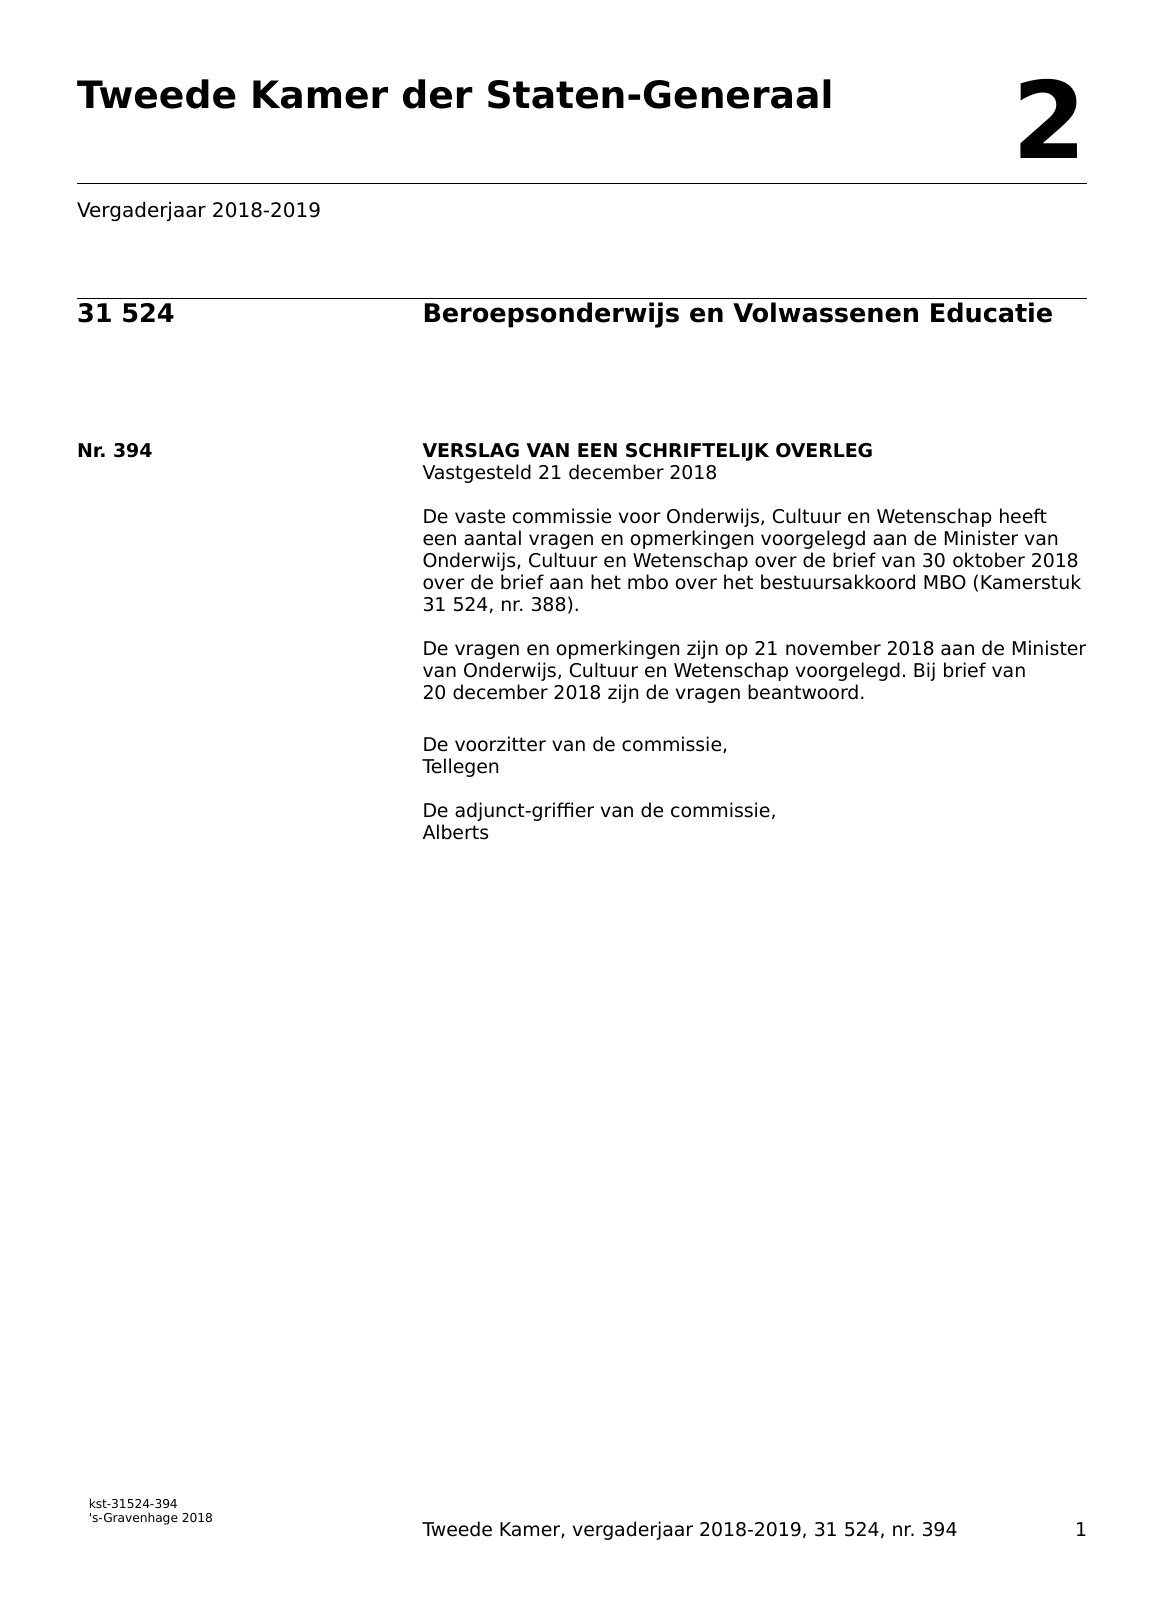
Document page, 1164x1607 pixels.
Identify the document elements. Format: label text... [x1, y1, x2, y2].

text Vastgesteld 21 december 2018 [422, 462, 1087, 484]
subtitle Nr. 394 VERSLAG VAN EEN SCHRIFTELIJK OVERLEG [77, 440, 1087, 462]
subtitle 31 524 Beroepsonderwijs en Volwassenen Educatie [77, 299, 1087, 329]
table_header 2 [886, 59, 1087, 183]
text De vragen en opmerkingen zijn op 21 november 2018 aan de Minister van Onderwijs, Cultuur en Wetenschap voorgelegd. Bij brief van 20 december 2018 zijn de vragen beantwoord. [422, 638, 1087, 704]
text 's-Gravenhage 2018 [88, 1511, 323, 1525]
table_header Tweede Kamer der Staten-Generaal [77, 59, 886, 183]
text De voorzitter van de commissie, Tellegen [422, 734, 1087, 778]
text De vaste commissie voor Onderwijs, Cultuur en Wetenschap heeft een aantal vragen en opmerkingen voorgelegd aan de Minister van Onderwijs, Cultuur en Wetenschap over de brief van 30 oktober 2018 over de brief aan het mbo over het bestuursakkoord MBO (Kamerstuk 31 524, nr. 388). [422, 506, 1087, 616]
text De adjunct-griffier van de commissie, Alberts [422, 800, 1087, 844]
text kst-31524-394 [88, 1497, 323, 1511]
table_cell Vergaderjaar 2018-2019 [77, 184, 1087, 298]
